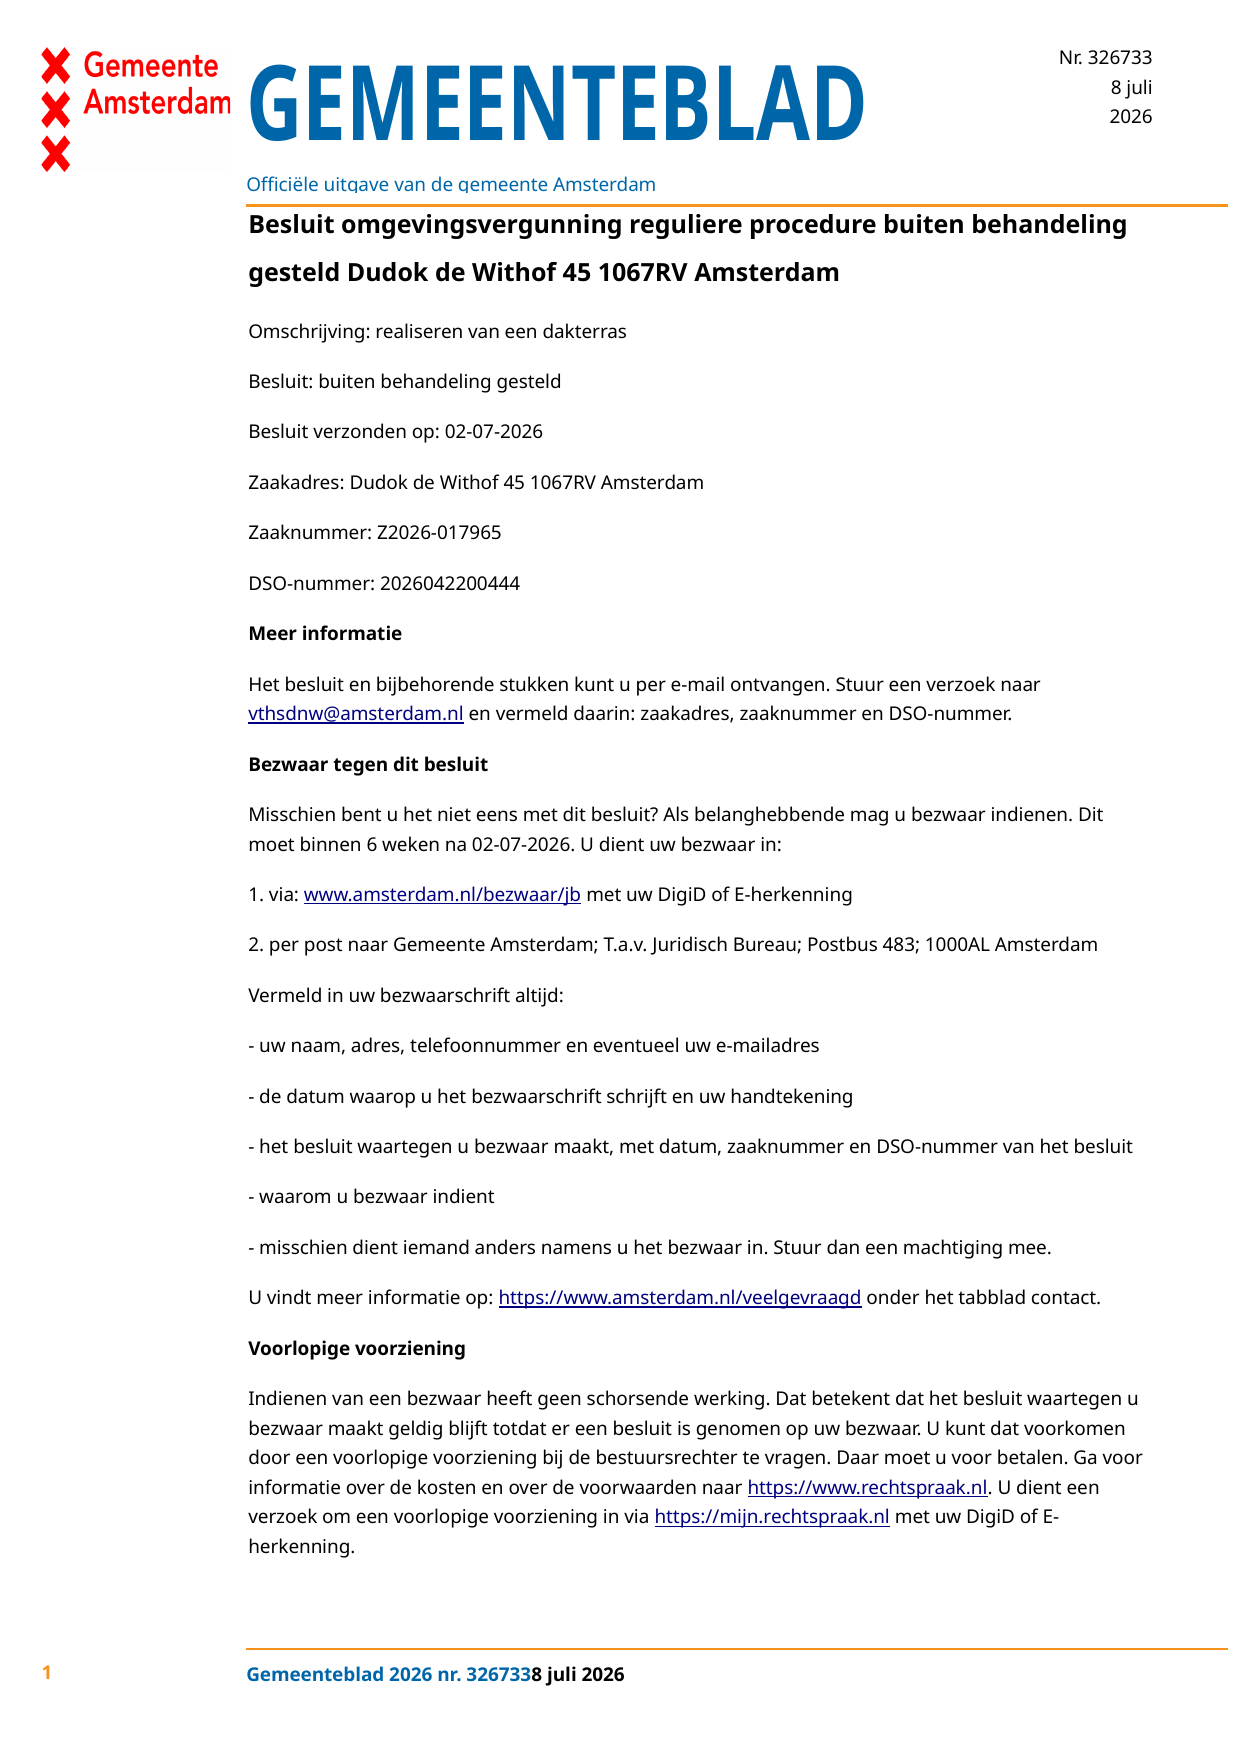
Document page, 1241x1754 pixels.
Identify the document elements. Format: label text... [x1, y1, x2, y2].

text Besluit: buiten behandeling gesteld [248, 368, 1152, 394]
text Zaaknummer: Z2026-017965 [248, 519, 1152, 545]
text - het besluit waartegen u bezwaar maakt, met datum, zaaknummer en DSO-nummer van het besluit [248, 1133, 1152, 1159]
text 2. per post naar Gemeente Amsterdam; T.a.v. Juridisch Bureau; Postbus 483; 1000AL Amsterdam [248, 932, 1152, 957]
text Voorlopige voorziening [248, 1335, 1152, 1361]
text - misschien dient iemand anders namens u het bezwaar in. Stuur dan een machtiging mee. [248, 1234, 1152, 1260]
text Vermeld in uw bezwaarschrift altijd: [248, 982, 1152, 1008]
text Indienen van een bezwaar heeft geen schorsende werking. Dat betekent dat het besluit waartegen u bezwaar maakt geldig blijft totdat er een besluit is genomen op uw bezwaar. U kunt dat voorkomen door een voorlopige voorziening bij de bestuursrechter te vragen. Daar moet u voor betalen. Ga voor informatie over de kosten en over de voorwaarden naar https://www.rechtspraak.nl. U dient een verzoek om een voorlopige voorziening in via https://mijn.rechtspraak.nl met uw DigiD of E-herkenning. [248, 1385, 1152, 1559]
text DSO-nummer: 2026042200444 [248, 570, 1152, 596]
text Omschrijving: realiseren van een dakterras [248, 318, 1152, 344]
text Besluit verzonden op: 02-07-2026 [248, 419, 1152, 444]
text Zaakadres: Dudok de Withof 45 1067RV Amsterdam [248, 469, 1152, 495]
text Het besluit en bijbehorende stukken kunt u per e-mail ontvangen. Stuur een verzoek naar vthsdnw@amsterdam.nl en vermeld daarin: zaakadres, zaaknummer en DSO-nummer. [248, 671, 1152, 726]
text - uw naam, adres, telefoonnummer en eventueel uw e-mailadres [248, 1032, 1152, 1058]
text - de datum waarop u het bezwaarschrift schrijft en uw handtekening [248, 1083, 1152, 1109]
text Bezwaar tegen dit besluit [248, 751, 1152, 777]
text U vindt meer informatie op: https://www.amsterdam.nl/veelgevraagd onder het tabblad contact. [248, 1284, 1152, 1310]
text Meer informatie [248, 620, 1152, 646]
text Besluit omgevingsvergunning reguliere procedure buiten behandeling gesteld Dudok de Withof 45 1067RV Amsterdam [248, 207, 1152, 288]
text Misschien bent u het niet eens met dit besluit? Als belanghebbende mag u bezwaar indienen. Dit moet binnen 6 weken na 02-07-2026. U dient uw bezwaar in: [248, 801, 1152, 857]
text 1. via: www.amsterdam.nl/bezwaar/jb met uw DigiD of E-herkenning [248, 881, 1152, 907]
text - waarom u bezwaar indient [248, 1184, 1152, 1209]
picture [41, 47, 231, 172]
